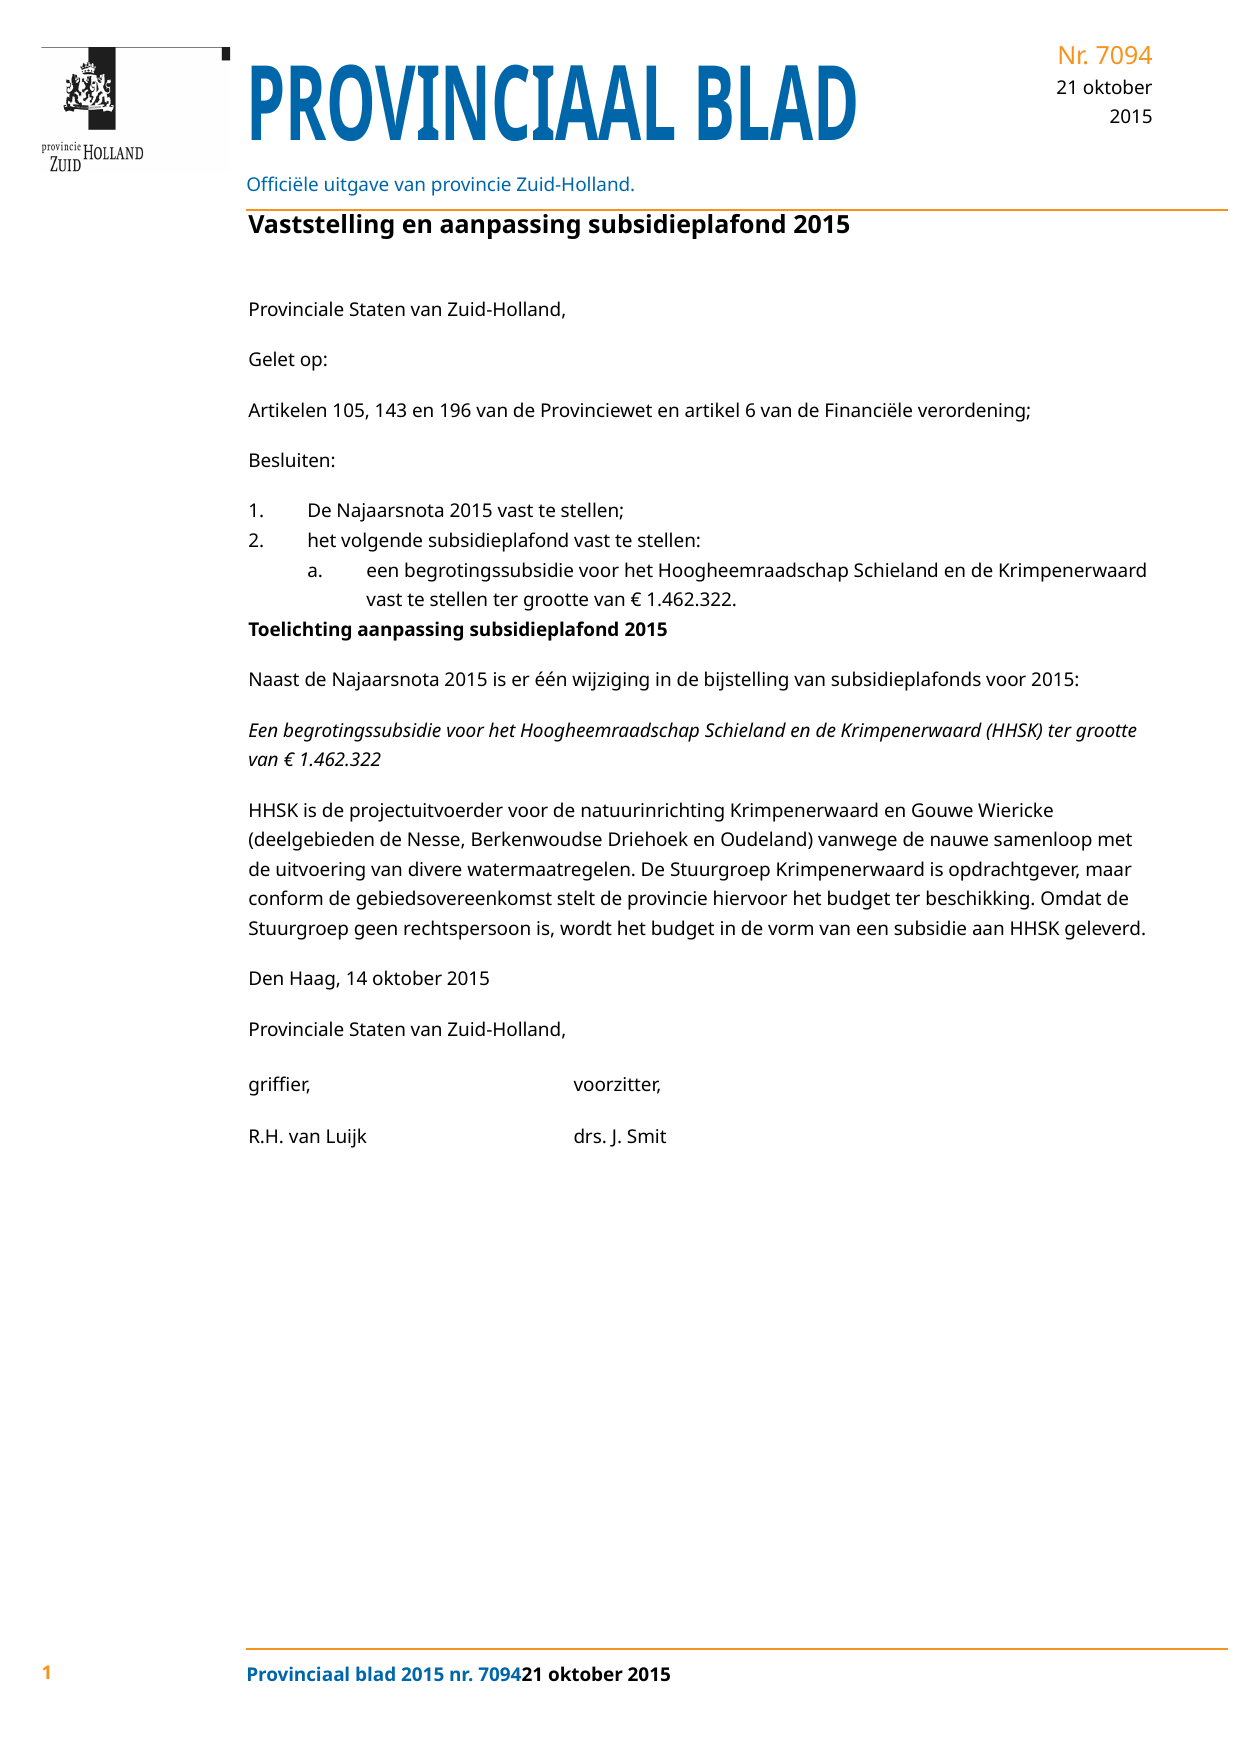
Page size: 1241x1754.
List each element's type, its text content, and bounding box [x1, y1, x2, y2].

text Vaststelling en aanpassing subsidieplafond 2015 [248, 211, 1152, 241]
text Besluiten: [248, 447, 1152, 473]
text Gelet op: [248, 346, 1152, 372]
list De Najaarsnota 2015 vast te stellen; [248, 498, 1152, 523]
text Een begrotingssubsidie voor het Hoogheemraadschap Schieland en de Krimpenerwaard (HHSK) ter grootte van € 1.462.322 [248, 717, 1152, 772]
text HHSK is de projectuitvoerder voor de natuurinrichting Krimpenerwaard en Gouwe Wiericke (deelgebieden de Nesse, Berkenwoudse Driehoek en Oudeland) vanwege de nauwe samenloop met de uitvoering van divere watermaatregelen. De Stuurgroep Krimpenerwaard is opdrachtgever, maar conform de gebiedsovereenkomst stelt de provincie hiervoor het budget ter beschikking. Omdat de Stuurgroep geen rechtspersoon is, wordt het budget in de vorm van een subsidie aan HHSK geleverd. [248, 797, 1152, 941]
text Provinciale Staten van Zuid-Holland, [248, 1016, 1152, 1042]
table_cell drs. J. Smit [573, 1123, 1152, 1148]
table_header griffier, [248, 1071, 573, 1097]
table_cell [573, 1097, 1152, 1123]
list het volgende subsidieplafond vast te stellen: [248, 527, 1152, 553]
table_cell [248, 1097, 573, 1123]
text Den Haag, 14 oktober 2015 [248, 966, 1152, 991]
text Provinciale Staten van Zuid-Holland, [248, 296, 1152, 322]
picture [41, 47, 231, 172]
table_header voorzitter, [573, 1071, 1152, 1097]
text Artikelen 105, 143 en 196 van de Provinciewet en artikel 6 van de Financiële verordening; [248, 397, 1152, 423]
list een begrotingssubsidie voor het Hoogheemraadschap Schieland en de Krimpenerwaard vast te stellen ter grootte van € 1.462.322. [307, 557, 1152, 612]
text Toelichting aanpassing subsidieplafond 2015 [248, 616, 1152, 642]
table_cell R.H. van Luijk [248, 1123, 573, 1148]
text Naast de Najaarsnota 2015 is er één wijziging in de bijstelling van subsidieplafonds voor 2015: [248, 666, 1152, 692]
